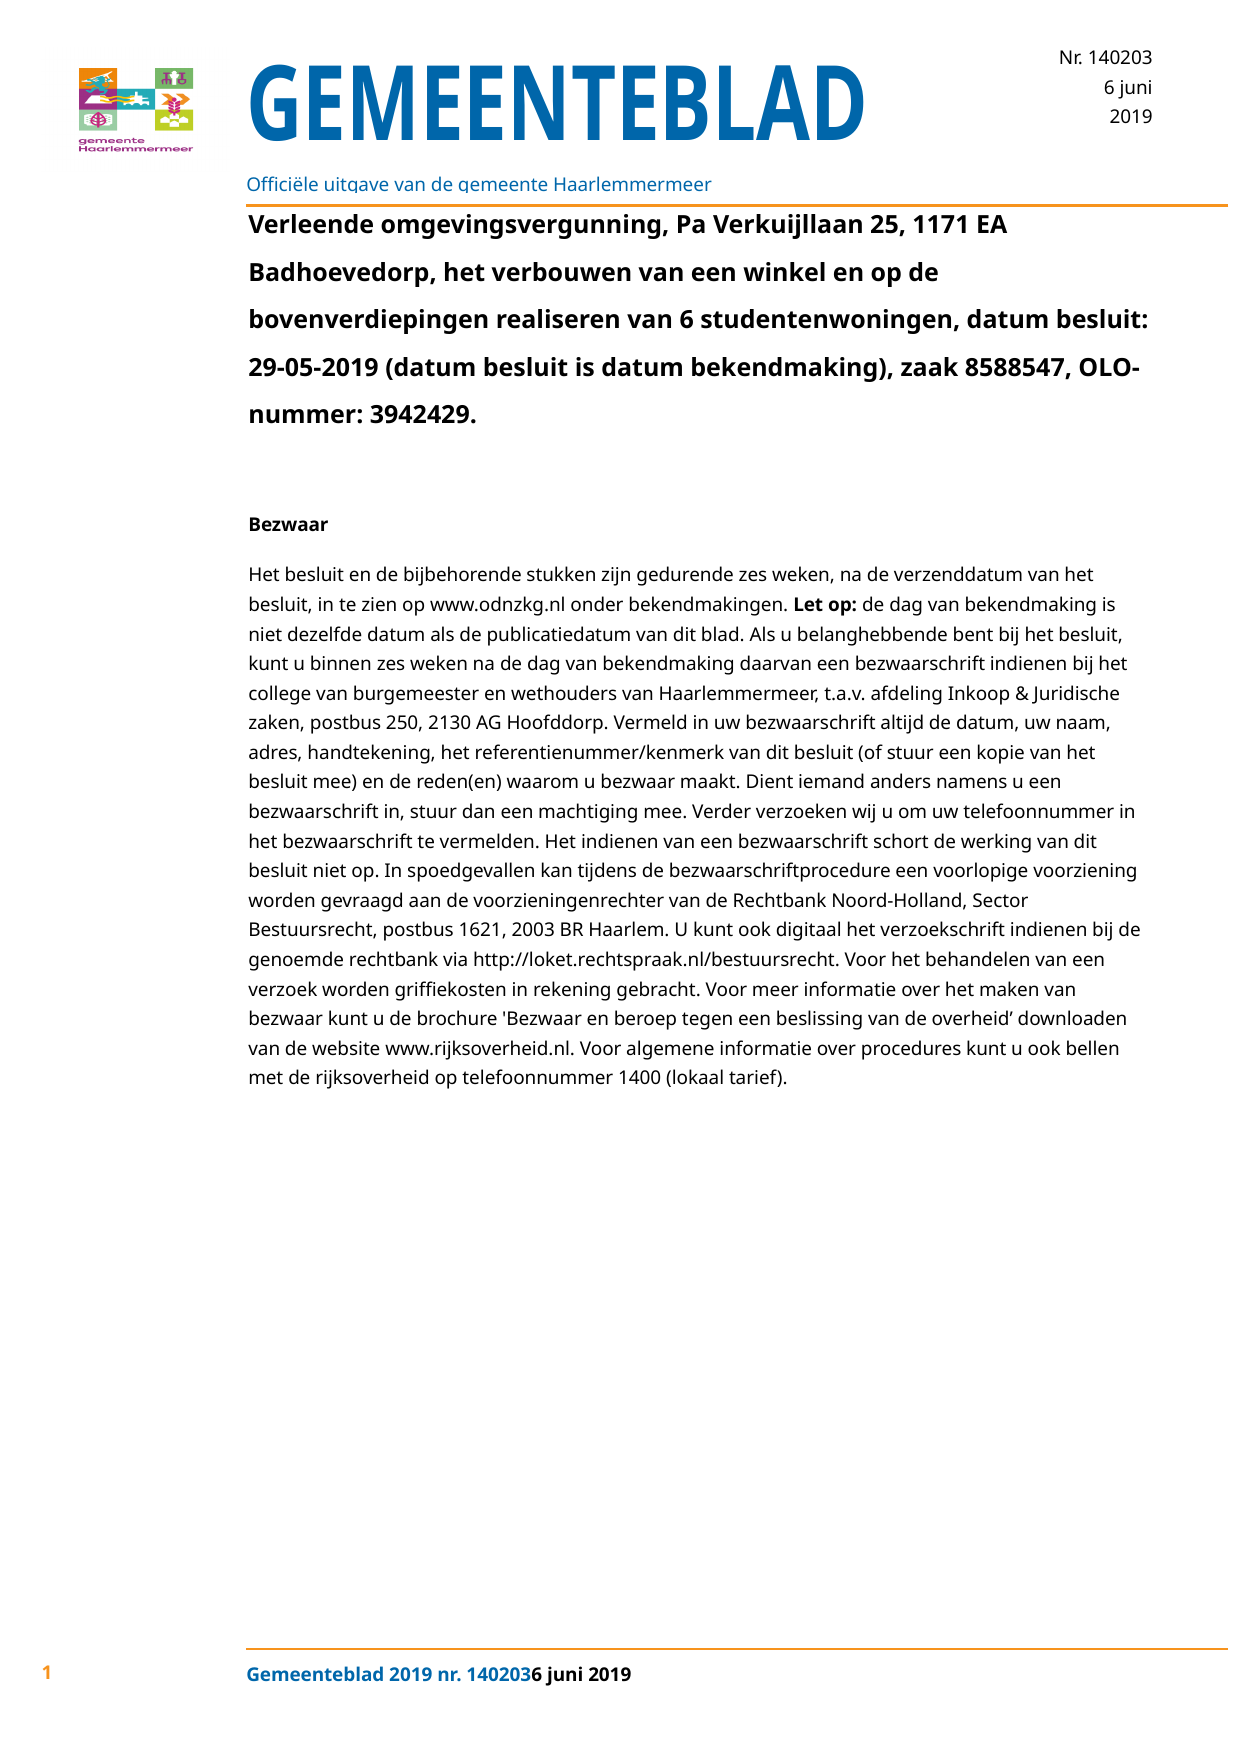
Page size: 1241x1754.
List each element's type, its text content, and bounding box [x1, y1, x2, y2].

picture [41, 47, 231, 172]
text Bezwaar [248, 511, 1152, 537]
text Verleende omgevingsvergunning, Pa Verkuijllaan 25, 1171 EA Badhoevedorp, het verbouwen van een winkel en op de bovenverdiepingen realiseren van 6 studentenwoningen, datum besluit: 29-05-2019 (datum besluit is datum bekendmaking), zaak 8588547, OLO-nummer: 3942429. [248, 207, 1152, 431]
text Het besluit en de bijbehorende stukken zijn gedurende zes weken, na de verzenddatum van het besluit, in te zien op www.odnzkg.nl onder bekendmakingen. Let op: de dag van bekendmaking is niet dezelfde datum als de publicatiedatum van dit blad. Als u belanghebbende bent bij het besluit, kunt u binnen zes weken na de dag van bekendmaking daarvan een bezwaarschrift indienen bij het college van burgemeester en wethouders van Haarlemmermeer, t.a.v. afdeling Inkoop & Juridische zaken, postbus 250, 2130 AG Hoofddorp. Vermeld in uw bezwaarschrift altijd de datum, uw naam, adres, handtekening, het referentienummer/kenmerk van dit besluit (of stuur een kopie van het besluit mee) en de reden(en) waarom u bezwaar maakt. Dient iemand anders namens u een bezwaarschrift in, stuur dan een machtiging mee. Verder verzoeken wij u om uw telefoonnummer in het bezwaarschrift te vermelden. Het indienen van een bezwaarschrift schort de werking van dit besluit niet op. In spoedgevallen kan tijdens de bezwaarschriftprocedure een voorlopige voorziening worden gevraagd aan de voorzieningenrechter van de Rechtbank Noord-Holland, Sector Bestuursrecht, postbus 1621, 2003 BR Haarlem. U kunt ook digitaal het verzoekschrift indienen bij de genoemde rechtbank via http://loket.rechtspraak.nl/bestuursrecht. Voor het behandelen van een verzoek worden griffiekosten in rekening gebracht. Voor meer informatie over het maken van bezwaar kunt u de brochure 'Bezwaar en beroep tegen een beslissing van de overheid’ downloaden van de website www.rijksoverheid.nl. Voor algemene informatie over procedures kunt u ook bellen met de rijksoverheid op telefoonnummer 1400 (lokaal tarief). [248, 562, 1152, 1090]
